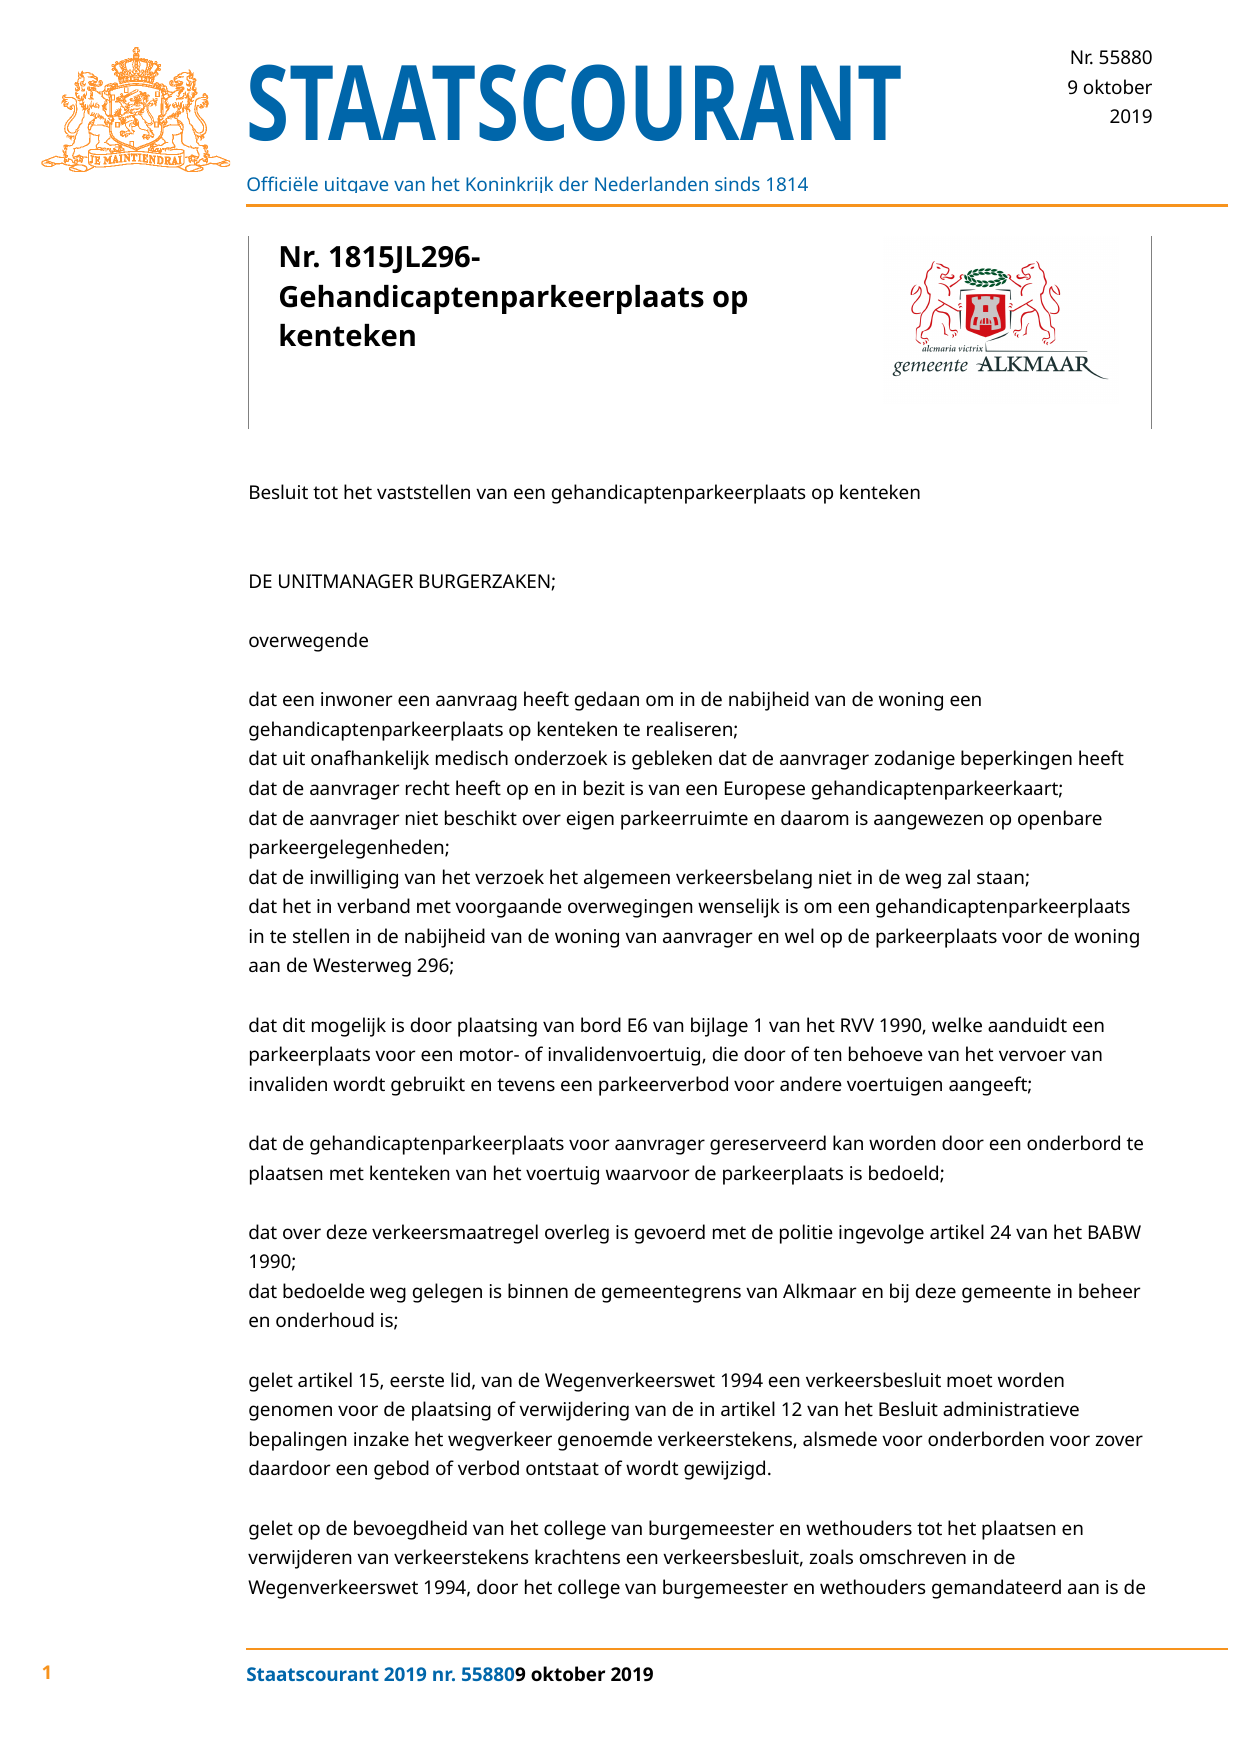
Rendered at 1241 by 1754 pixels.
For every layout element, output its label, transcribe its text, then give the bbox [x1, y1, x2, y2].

text dat over deze verkeersmaatregel overleg is gevoerd met de politie ingevolge artikel 24 van het BABW 1990; [248, 1219, 1152, 1274]
text dat uit onafhankelijk medisch onderzoek is gebleken dat de aanvrager zodanige beperkingen heeft dat de aanvrager recht heeft op en in bezit is van een Europese gehandicaptenparkeerkaart; [248, 746, 1152, 801]
text overwegende [248, 627, 1152, 653]
text dat dit mogelijk is door plaatsing van bord E6 van bijlage 1 van het RVV 1990, welke aanduidt een parkeerplaats voor een motor- of invalidenvoertuig, die door of ten behoeve van het vervoer van invaliden wordt gebruikt en tevens een parkeerverbod voor andere voertuigen aangeeft; [248, 1012, 1152, 1097]
picture [41, 47, 231, 172]
text dat de gehandicaptenparkeerplaats voor aanvrager gereserveerd kan worden door een onderbord te plaatsen met kenteken van het voertuig waarvoor de parkeerplaats is bedoeld; [248, 1130, 1152, 1185]
text gelet artikel 15, eerste lid, van de Wegenverkeerswet 1994 een verkeersbesluit moet worden genomen voor de plaatsing of verwijdering van de in artikel 12 van het Besluit administratieve bepalingen inzake het wegverkeer genoemde verkeerstekens, alsmede voor onderborden voor zover daardoor een gebod of verbod ontstaat of wordt gewijzigd. [248, 1367, 1152, 1481]
text gelet op de bevoegdheid van het college van burgemeester en wethouders tot het plaatsen en verwijderen van verkeerstekens krachtens een verkeersbesluit, zoals omschreven in de Wegenverkeerswet 1994, door het college van burgemeester en wethouders gemandateerd aan is de [248, 1515, 1152, 1599]
text dat de inwilliging van het verzoek het algemeen verkeersbelang niet in de weg zal staan; [248, 864, 1152, 889]
text Besluit tot het vaststellen van een gehandicaptenparkeerplaats op kenteken [248, 479, 1152, 505]
text DE UNITMANAGER BURGERZAKEN; [248, 568, 1152, 594]
table_header [850, 236, 1151, 429]
text dat bedoelde weg gelegen is binnen de gemeentegrens van Alkmaar en bij deze gemeente in beheer en onderhoud is; [248, 1278, 1152, 1333]
text dat de aanvrager niet beschikt over eigen parkeerruimte en daarom is aangewezen op openbare parkeergelegenheden; [248, 805, 1152, 860]
table_header Nr. 1815JL296- Gehandicaptenparkeerplaats op kenteken [249, 236, 850, 429]
text dat een inwoner een aanvraag heeft gedaan om in de nabijheid van de woning een gehandicaptenparkeerplaats op kenteken te realiseren; [248, 686, 1152, 742]
text dat het in verband met voorgaande overwegingen wenselijk is om een gehandicaptenparkeerplaats in te stellen in de nabijheid van de woning van aanvrager en wel op de parkeerplaats voor de woning aan de Westerweg 296; [248, 893, 1152, 978]
picture [882, 236, 1119, 404]
